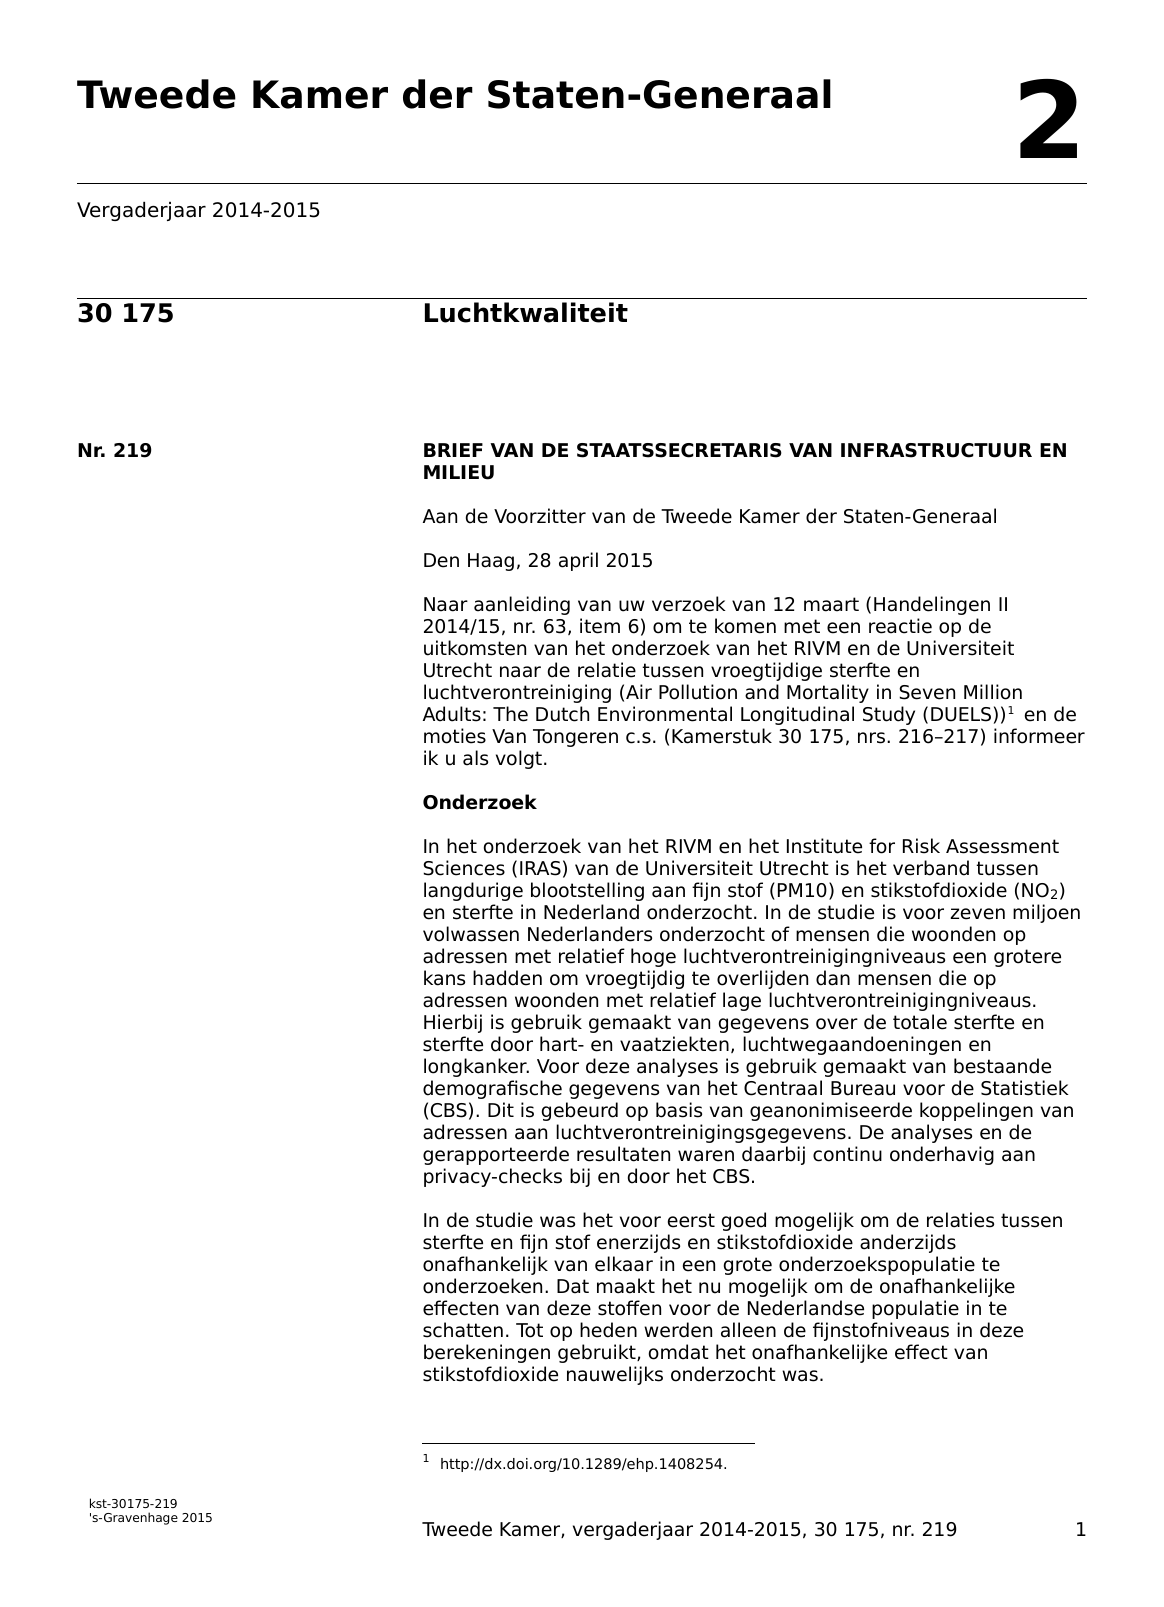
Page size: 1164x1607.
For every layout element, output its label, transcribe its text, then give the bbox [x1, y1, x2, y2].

subtitle Onderzoek [422, 792, 1087, 814]
table_cell Vergaderjaar 2014-2015 [77, 184, 1087, 298]
subtitle 30 175 Luchtkwaliteit [77, 299, 1087, 329]
subtitle Nr. 219 BRIEF VAN DE STAATSSECRETARIS VAN INFRASTRUCTUUR EN MILIEU [77, 440, 1087, 484]
table_header Tweede Kamer der Staten-Generaal [77, 59, 886, 183]
text In de studie was het voor eerst goed mogelijk om de relaties tussen sterfte en fijn stof enerzijds en stikstofdioxide anderzijds onafhankelijk van elkaar in een grote onderzoekspopulatie te onderzoeken. Dat maakt het nu mogelijk om de onafhankelijke effecten van deze stoffen voor de Nederlandse populatie in te schatten. Tot op heden werden alleen de fijnstofniveaus in deze berekeningen gebruikt, omdat het onafhankelijke effect van stikstofdioxide nauwelijks onderzocht was. [422, 1210, 1087, 1386]
text Aan de Voorzitter van de Tweede Kamer der Staten-Generaal [422, 506, 1087, 528]
text kst-30175-219 [88, 1497, 323, 1511]
table_header 2 [886, 59, 1087, 183]
text http://dx.doi.org/10.1289/ehp.1408254. [422, 1452, 1087, 1474]
text Naar aanleiding van uw verzoek van 12 maart (Handelingen II 2014/15, nr. 63, item 6) om te komen met een reactie op de uitkomsten van het onderzoek van het RIVM en de Universiteit Utrecht naar de relatie tussen vroegtijdige sterfte en luchtverontreiniging (Air Pollution and Mortality in Seven Million Adults: The Dutch Environmental Longitudinal Study (DUELS)) en de moties Van Tongeren c.s. (Kamerstuk 30 175, nrs. 216–217) informeer ik u als volgt. [422, 594, 1087, 770]
text Den Haag, 28 april 2015 [422, 550, 1087, 572]
text 's-Gravenhage 2015 [88, 1511, 323, 1525]
text In het onderzoek van het RIVM en het Institute for Risk Assessment Sciences (IRAS) van de Universiteit Utrecht is het verband tussen langdurige blootstelling aan fijn stof (PM10) en stikstofdioxide (NO2) en sterfte in Nederland onderzocht. In de studie is voor zeven miljoen volwassen Nederlanders onderzocht of mensen die woonden op adressen met relatief hoge luchtverontreinigingniveaus een grotere kans hadden om vroegtijdig te overlijden dan mensen die op adressen woonden met relatief lage luchtverontreinigingniveaus. Hierbij is gebruik gemaakt van gegevens over de totale sterfte en sterfte door hart- en vaatziekten, luchtwegaandoeningen en longkanker. Voor deze analyses is gebruik gemaakt van bestaande demografische gegevens van het Centraal Bureau voor de Statistiek (CBS). Dit is gebeurd op basis van geanonimiseerde koppelingen van adressen aan luchtverontreinigingsgegevens. De analyses en de gerapporteerde resultaten waren daarbij continu onderhavig aan privacy-checks bij en door het CBS. [422, 836, 1087, 1188]
